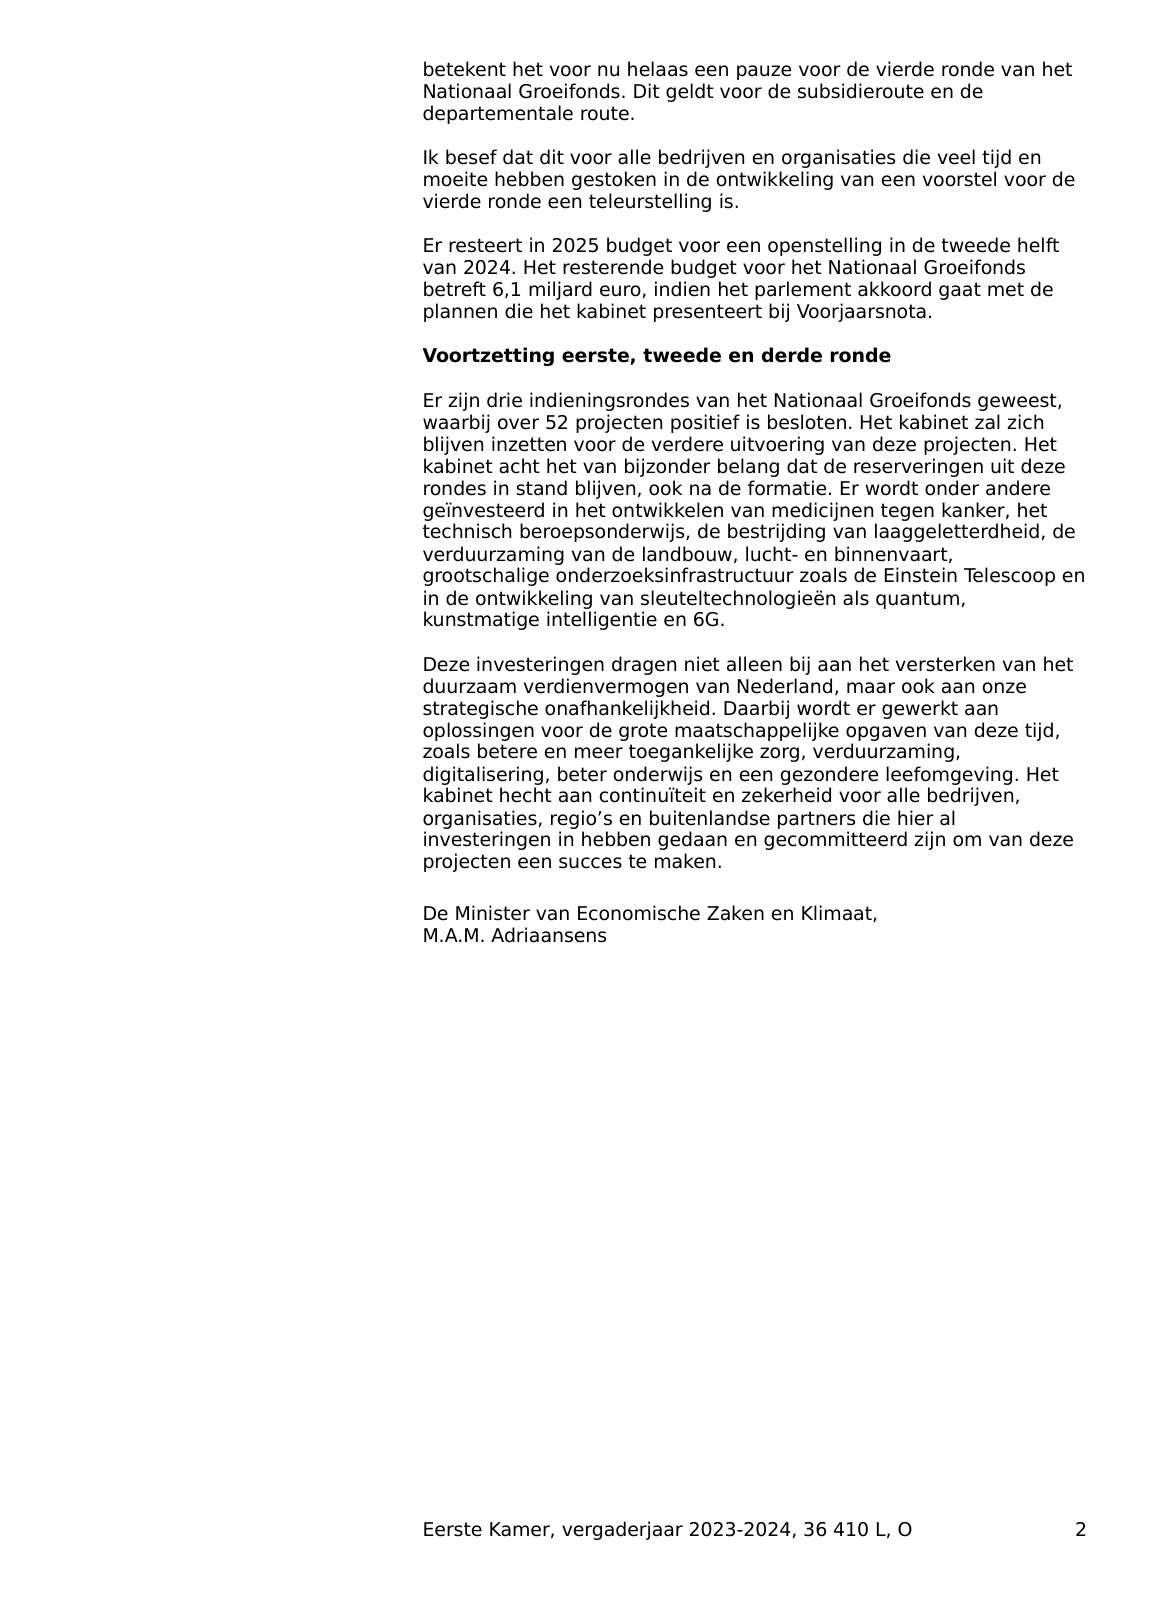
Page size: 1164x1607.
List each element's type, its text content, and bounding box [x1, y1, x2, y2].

text Er zijn drie indieningsrondes van het Nationaal Groeifonds geweest, waarbij over 52 projecten positief is besloten. Het kabinet zal zich blijven inzetten voor de verdere uitvoering van deze projecten. Het kabinet acht het van bijzonder belang dat de reserveringen uit deze rondes in stand blijven, ook na de formatie. Er wordt onder andere geïnvesteerd in het ontwikkelen van medicijnen tegen kanker, het technisch beroepsonderwijs, de bestrijding van laaggeletterdheid, de verduurzaming van de landbouw, lucht- en binnenvaart, grootschalige onderzoeksinfrastructuur zoals de Einstein Telescoop en in de ontwikkeling van sleuteltechnologieën als quantum, kunstmatige intelligentie en 6G. [422, 389, 1087, 631]
text Deze investeringen dragen niet alleen bij aan het versterken van het duurzaam verdienvermogen van Nederland, maar ook aan onze strategische onafhankelijkheid. Daarbij wordt er gewerkt aan oplossingen voor de grote maatschappelijke opgaven van deze tijd, zoals betere en meer toegankelijke zorg, verduurzaming, digitalisering, beter onderwijs en een gezondere leefomgeving. Het kabinet hecht aan continuïteit en zekerheid voor alle bedrijven, organisaties, regio’s en buitenlandse partners die hier al investeringen in hebben gedaan en gecommitteerd zijn om van deze projecten een succes te maken. [422, 653, 1087, 873]
subtitle Voortzetting eerste, tweede en derde ronde [422, 345, 1087, 367]
text Ik besef dat dit voor alle bedrijven en organisaties die veel tijd en moeite hebben gestoken in de ontwikkeling van een voorstel voor de vierde ronde een teleurstelling is. [422, 147, 1087, 213]
text Er resteert in 2025 budget voor een openstelling in de tweede helft van 2024. Het resterende budget voor het Nationaal Groeifonds betreft 6,1 miljard euro, indien het parlement akkoord gaat met de plannen die het kabinet presenteert bij Voorjaarsnota. [422, 235, 1087, 323]
text De Minister van Economische Zaken en Klimaat, M.A.M. Adriaansens [422, 903, 1087, 947]
text betekent het voor nu helaas een pauze voor de vierde ronde van het Nationaal Groeifonds. Dit geldt voor de subsidieroute en de departementale route. [422, 59, 1087, 125]
